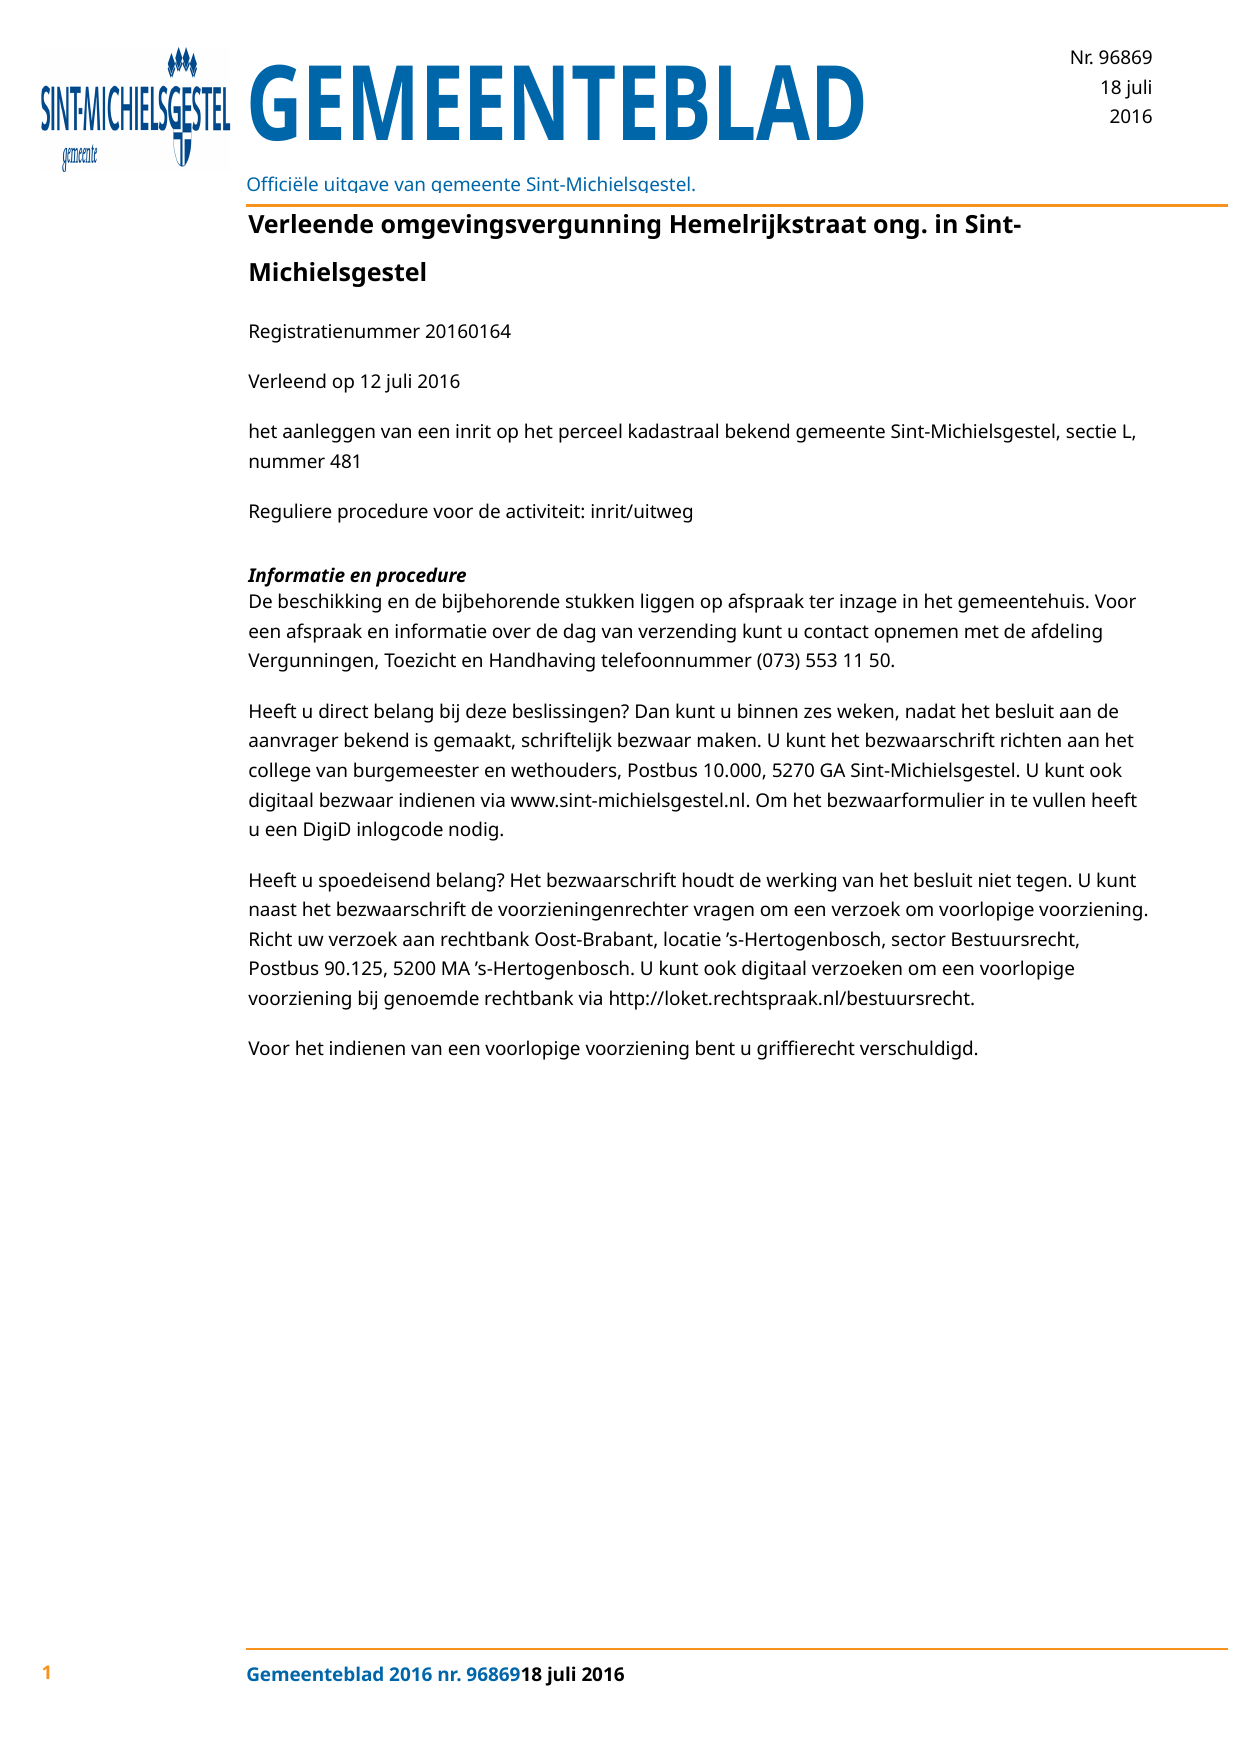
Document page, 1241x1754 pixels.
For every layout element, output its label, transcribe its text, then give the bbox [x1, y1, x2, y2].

text Voor het indienen van een voorlopige voorziening bent u griffierecht verschuldigd. [248, 1036, 1152, 1061]
text Verleend op 12 juli 2016 [248, 368, 1152, 394]
picture [41, 47, 231, 172]
text Verleende omgevingsvergunning Hemelrijkstraat ong. in Sint-Michielsgestel [248, 207, 1152, 288]
text Reguliere procedure voor de activiteit: inrit/uitweg [248, 499, 1152, 524]
text Informatie en procedure [248, 563, 1152, 588]
text het aanleggen van een inrit op het perceel kadastraal bekend gemeente Sint-Michielsgestel, sectie L, nummer 481 [248, 419, 1152, 474]
text Heeft u spoedeisend belang? Het bezwaarschrift houdt de werking van het besluit niet tegen. U kunt naast het bezwaarschrift de voorzieningenrechter vragen om een verzoek om voorlopige voorziening. Richt uw verzoek aan rechtbank Oost-Brabant, locatie ’s-Hertogenbosch, sector Bestuursrecht, Postbus 90.125, 5200 MA ’s-Hertogenbosch. U kunt ook digitaal verzoeken om een voorlopige voorziening bij genoemde rechtbank via http://loket.rechtspraak.nl/bestuursrecht. [248, 867, 1152, 1011]
text Registratienummer 20160164 [248, 318, 1152, 344]
text Heeft u direct belang bij deze beslissingen? Dan kunt u binnen zes weken, nadat het besluit aan de aanvrager bekend is gemaakt, schriftelijk bezwaar maken. U kunt het bezwaarschrift richten aan het college van burgemeester en wethouders, Postbus 10.000, 5270 GA Sint-Michielsgestel. U kunt ook digitaal bezwaar indienen via www.sint-michielsgestel.nl. Om het bezwaarformulier in te vullen heeft u een DigiD inlogcode nodig. [248, 698, 1152, 842]
text De beschikking en de bijbehorende stukken liggen op afspraak ter inzage in het gemeentehuis. Voor een afspraak en informatie over de dag van verzending kunt u contact opnemen met de afdeling Vergunningen, Toezicht en Handhaving telefoonnummer (073) 553 11 50. [248, 588, 1152, 673]
